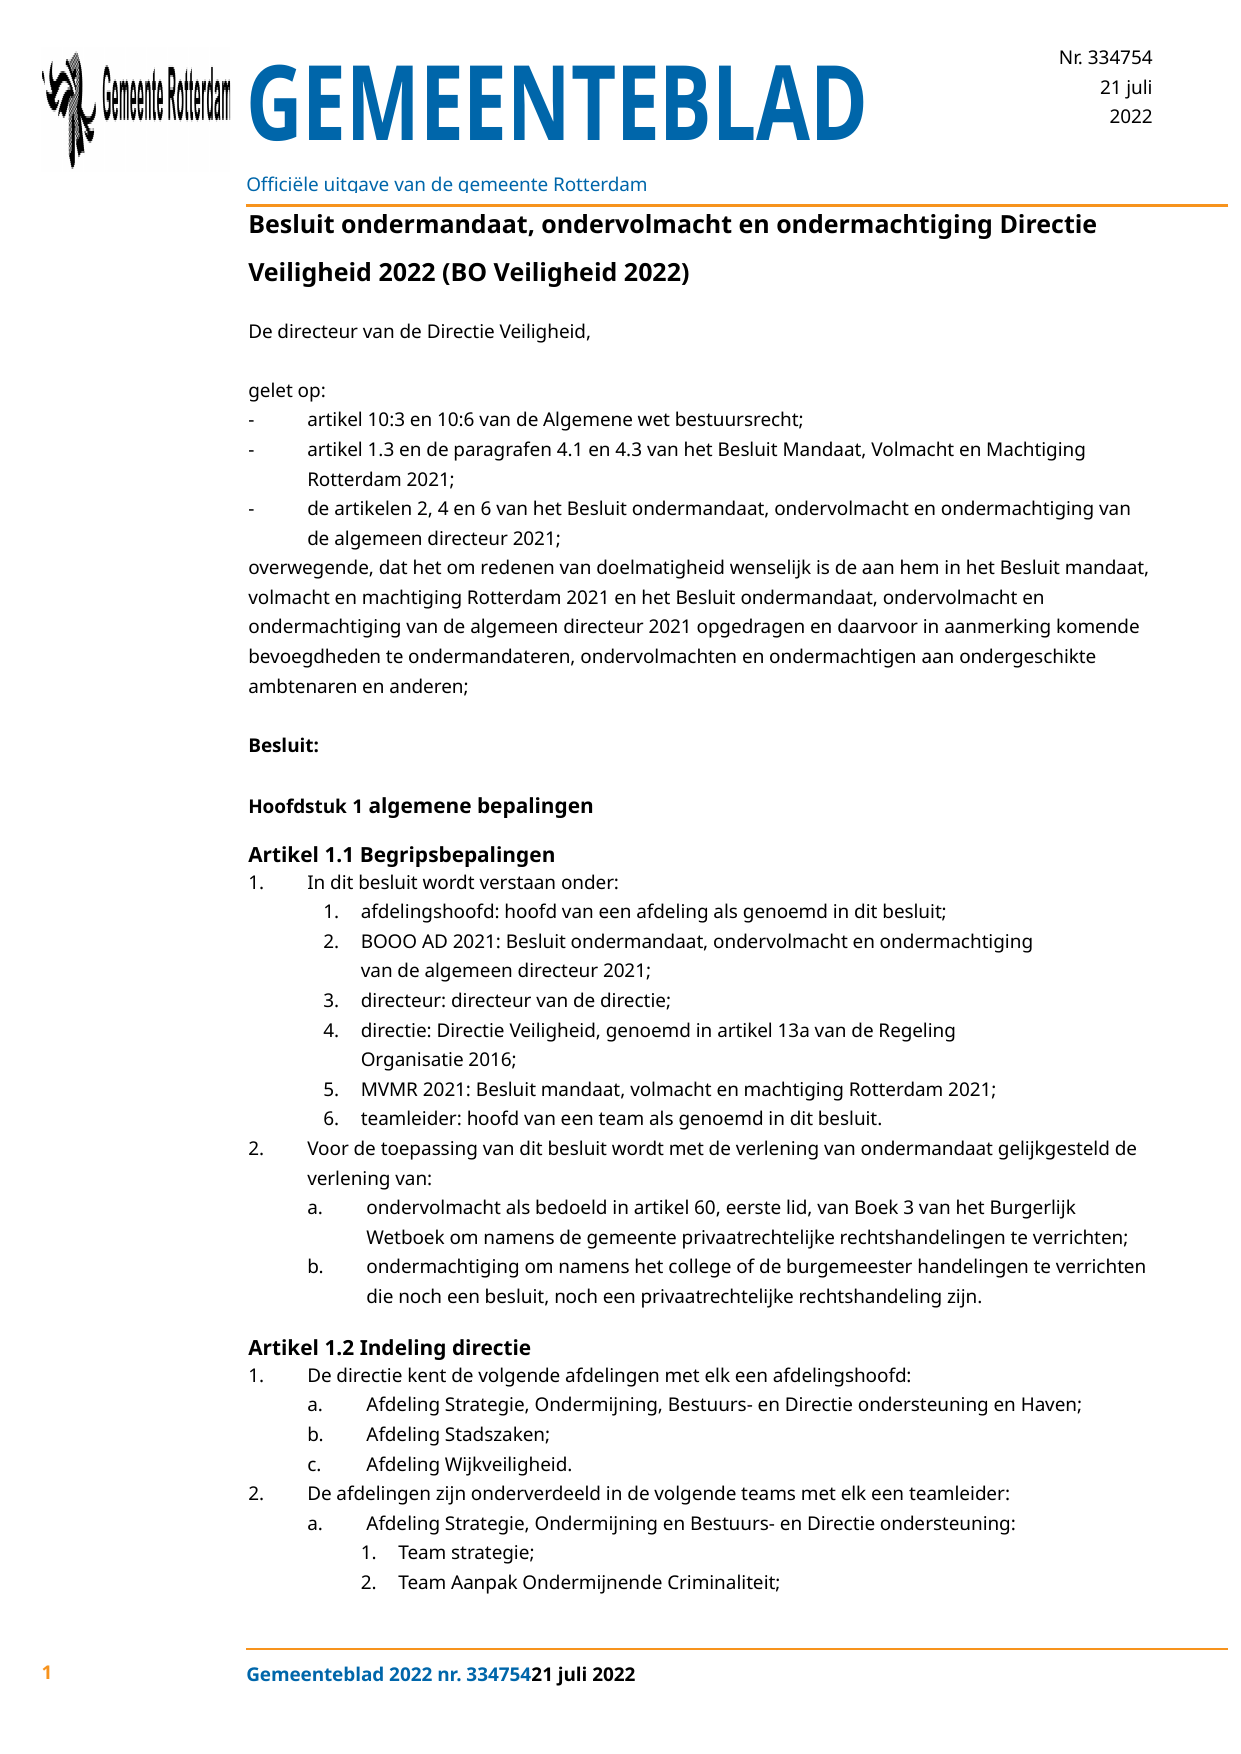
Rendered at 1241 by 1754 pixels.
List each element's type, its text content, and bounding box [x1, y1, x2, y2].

list van de algemeen directeur 2021; [323, 958, 1152, 983]
text Besluit: [248, 732, 1152, 758]
list Afdeling Stadszaken; [307, 1421, 1152, 1447]
list De directie kent de volgende afdelingen met elk een afdelingshoofd: [248, 1362, 1152, 1388]
text Hoofdstuk 1 algemene bepalingen [248, 791, 1152, 820]
list BOOO AD 2021: Besluit ondermandaat, ondervolmacht en ondermachtiging [323, 928, 1152, 954]
list Afdeling Strategie, Ondermijning, Bestuurs- en Directie ondersteuning en Haven; [307, 1392, 1152, 1417]
picture [41, 47, 231, 172]
list Organisatie 2016; [323, 1046, 1152, 1072]
list teamleider: hoofd van een team als genoemd in dit besluit. [323, 1106, 1152, 1131]
list Afdeling Wijkveiligheid. [307, 1451, 1152, 1476]
list Voor de toepassing van dit besluit wordt met de verlening van ondermandaat gelijkgesteld de verlening van: [248, 1135, 1152, 1191]
text overwegende, dat het om redenen van doelmatigheid wenselijk is de aan hem in het Besluit mandaat, volmacht en machtiging Rotterdam 2021 en het Besluit ondermandaat, ondervolmacht en ondermachtiging van de algemeen directeur 2021 opgedragen en daarvoor in aanmerking komende bevoegdheden te ondermandateren, ondervolmachten en ondermachtigen aan ondergeschikte ambtenaren en anderen; [248, 554, 1152, 699]
list MVMR 2021: Besluit mandaat, volmacht en machtiging Rotterdam 2021; [323, 1076, 1152, 1102]
list artikel 10:3 en 10:6 van de Algemene wet bestuursrecht; [248, 407, 1152, 432]
list Team Aanpak Ondermijnende Criminaliteit; [361, 1569, 1152, 1595]
list ondermachtiging om namens het college of de burgemeester handelingen te verrichten die noch een besluit, noch een privaatrechtelijke rechtshandeling zijn. [307, 1253, 1152, 1309]
list De afdelingen zijn onderverdeeld in de volgende teams met elk een teamleider: [248, 1480, 1152, 1506]
text gelet op: [248, 377, 1152, 403]
list directeur: directeur van de directie; [323, 987, 1152, 1013]
text Artikel 1.2 Indeling directie [248, 1333, 1152, 1362]
list de artikelen 2, 4 en 6 van het Besluit ondermandaat, ondervolmacht en ondermachtiging van de algemeen directeur 2021; [248, 495, 1152, 551]
list Team strategie; [361, 1539, 1152, 1565]
list In dit besluit wordt verstaan onder: [248, 869, 1152, 895]
list ondervolmacht als bedoeld in artikel 60, eerste lid, van Boek 3 van het Burgerlijk Wetboek om namens de gemeente privaatrechtelijke rechtshandelingen te verrichten; [307, 1194, 1152, 1250]
list Afdeling Strategie, Ondermijning en Bestuurs- en Directie ondersteuning: [307, 1510, 1152, 1536]
text De directeur van de Directie Veiligheid, [248, 318, 1152, 344]
text Besluit ondermandaat, ondervolmacht en ondermachtiging Directie Veiligheid 2022 (BO Veiligheid 2022) [248, 207, 1152, 288]
list artikel 1.3 en de paragrafen 4.1 en 4.3 van het Besluit Mandaat, Volmacht en Machtiging Rotterdam 2021; [248, 436, 1152, 492]
list afdelingshoofd: hoofd van een afdeling als genoemd in dit besluit; [323, 898, 1152, 924]
list directie: Directie Veiligheid, genoemd in artikel 13a van de Regeling [323, 1017, 1152, 1043]
text Artikel 1.1 Begripsbepalingen [248, 841, 1152, 869]
